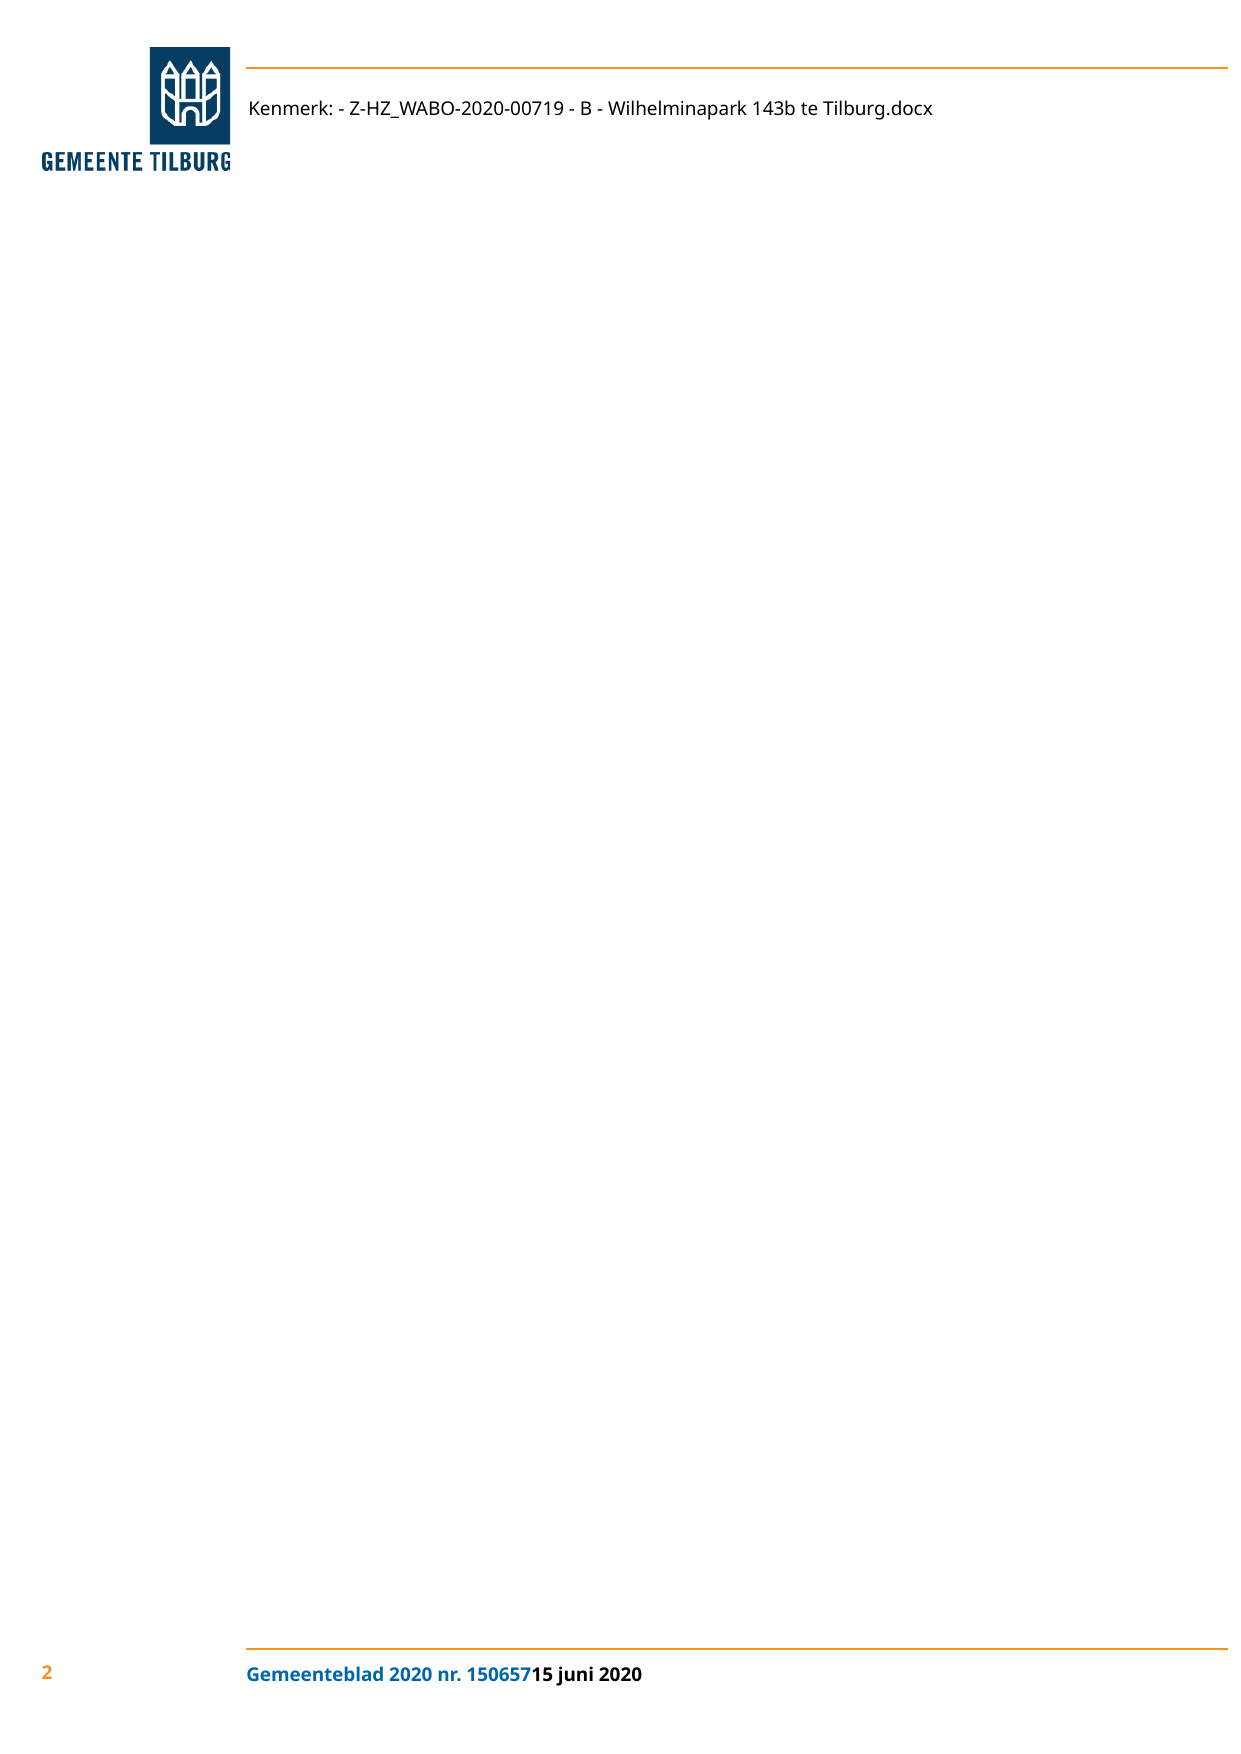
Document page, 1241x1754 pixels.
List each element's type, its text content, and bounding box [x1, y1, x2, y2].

text Kenmerk: - Z-HZ_WABO-2020-00719 - B - Wilhelminapark 143b te Tilburg.docx [248, 95, 1152, 121]
picture [41, 47, 231, 172]
